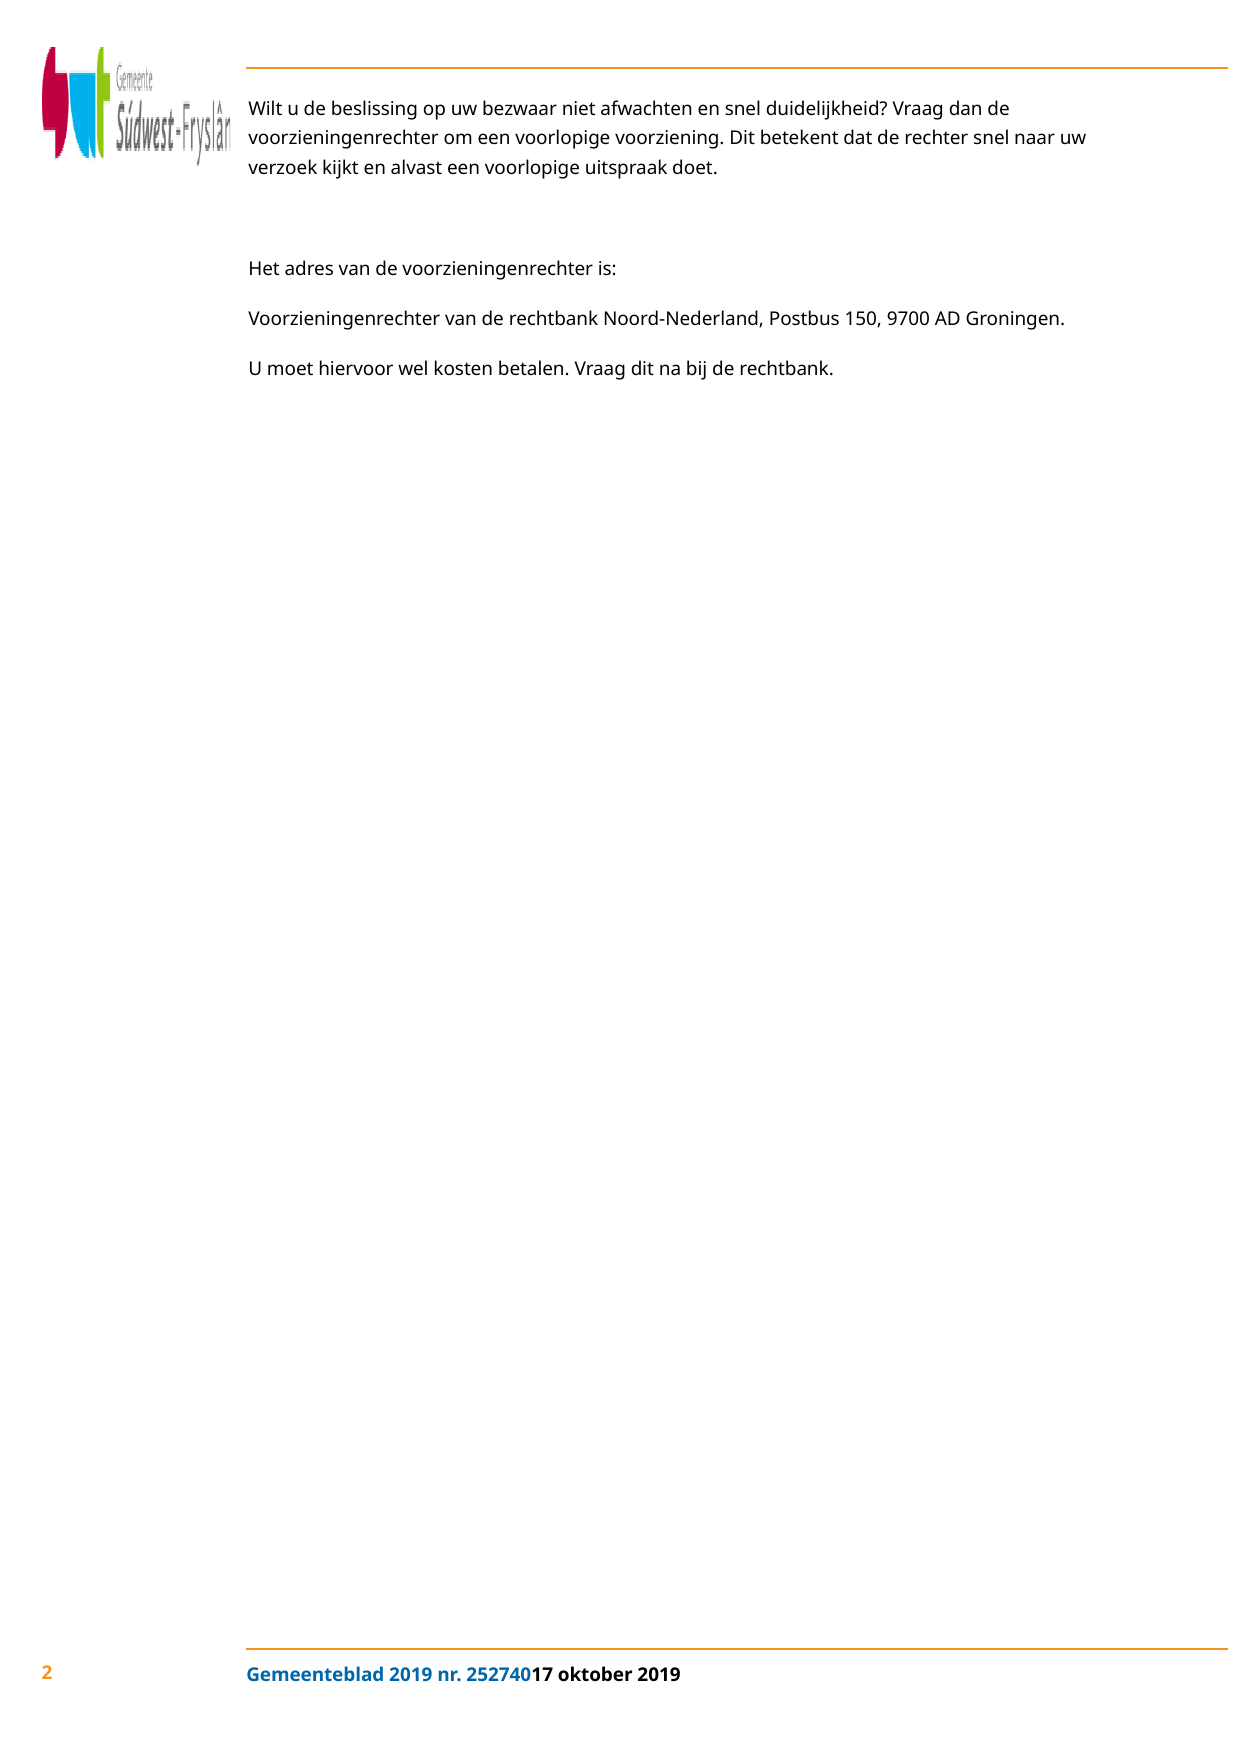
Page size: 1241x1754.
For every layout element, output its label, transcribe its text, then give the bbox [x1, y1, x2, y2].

text Het adres van de voorzieningenrechter is: [248, 255, 1152, 281]
text U moet hiervoor wel kosten betalen. Vraag dit na bij de rechtbank. [248, 356, 1152, 381]
text Wilt u de beslissing op uw bezwaar niet afwachten en snel duidelijkheid? Vraag dan de voorzieningenrechter om een voorlopige voorziening. Dit betekent dat de rechter snel naar uw verzoek kijkt en alvast een voorlopige uitspraak doet. [248, 95, 1152, 180]
picture [41, 47, 231, 172]
text Voorzieningenrechter van de rechtbank Noord-Nederland, Postbus 150, 9700 AD Groningen. [248, 305, 1152, 331]
